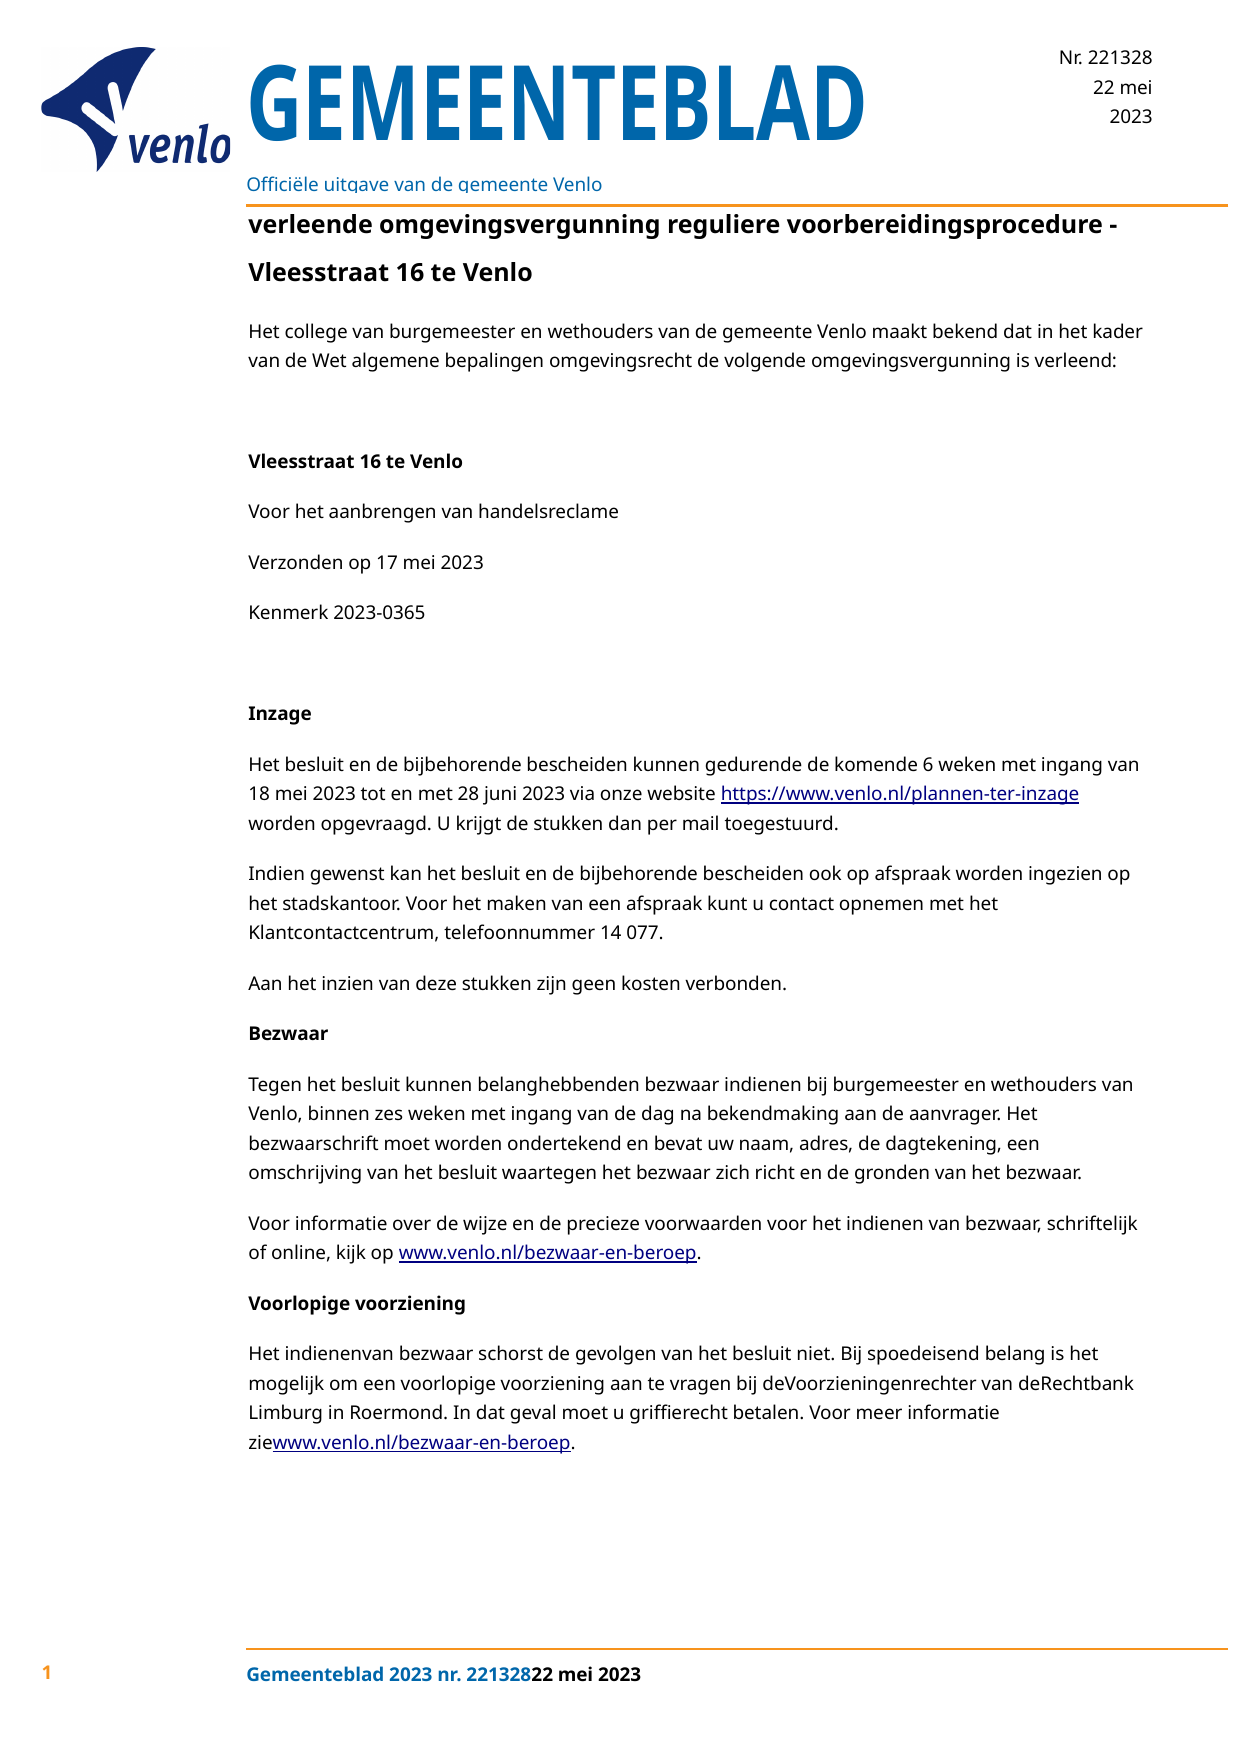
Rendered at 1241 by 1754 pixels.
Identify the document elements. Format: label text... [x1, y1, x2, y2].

picture [41, 47, 231, 172]
text Verzonden op 17 mei 2023 [248, 549, 1152, 575]
text verleende omgevingsvergunning reguliere voorbereidingsprocedure - Vleesstraat 16 te Venlo [248, 207, 1152, 288]
text Inzage [248, 700, 1152, 726]
text Aan het inzien van deze stukken zijn geen kosten verbonden. [248, 970, 1152, 996]
text Voorlopige voorziening [248, 1290, 1152, 1316]
text Het indienenvan bezwaar schorst de gevolgen van het besluit niet. Bij spoedeisend belang is het mogelijk om een voorlopige voorziening aan te vragen bij deVoorzieningenrechter van deRechtbank Limburg in Roermond. In dat geval moet u griffierecht betalen. Voor meer informatie ziewww.venlo.nl/bezwaar-en-beroep. [248, 1340, 1152, 1455]
text Het college van burgemeester en wethouders van de gemeente Venlo maakt bekend dat in het kader van de Wet algemene bepalingen omgevingsrecht de volgende omgevingsvergunning is verleend: [248, 318, 1152, 373]
text Indien gewenst kan het besluit en de bijbehorende bescheiden ook op afspraak worden ingezien op het stadskantoor. Voor het maken van een afspraak kunt u contact opnemen met het Klantcontactcentrum, telefoonnummer 14 077. [248, 860, 1152, 945]
text Vleesstraat 16 te Venlo [248, 448, 1152, 474]
text Kenmerk 2023-0365 [248, 599, 1152, 625]
text Tegen het besluit kunnen belanghebbenden bezwaar indienen bij burgemeester en wethouders van Venlo, binnen zes weken met ingang van de dag na bekendmaking aan de aanvrager. Het bezwaarschrift moet worden ondertekend en bevat uw naam, adres, de dagtekening, een omschrijving van het besluit waartegen het bezwaar zich richt en de gronden van het bezwaar. [248, 1071, 1152, 1185]
text Voor het aanbrengen van handelsreclame [248, 499, 1152, 524]
text Bezwaar [248, 1020, 1152, 1046]
text Het besluit en de bijbehorende bescheiden kunnen gedurende de komende 6 weken met ingang van 18 mei 2023 tot en met 28 juni 2023 via onze website https://www.venlo.nl/plannen-ter-inzage worden opgevraagd. U krijgt de stukken dan per mail toegestuurd. [248, 751, 1152, 836]
text Voor informatie over de wijze en de precieze voorwaarden voor het indienen van bezwaar, schriftelijk of online, kijk op www.venlo.nl/bezwaar-en-beroep. [248, 1210, 1152, 1265]
